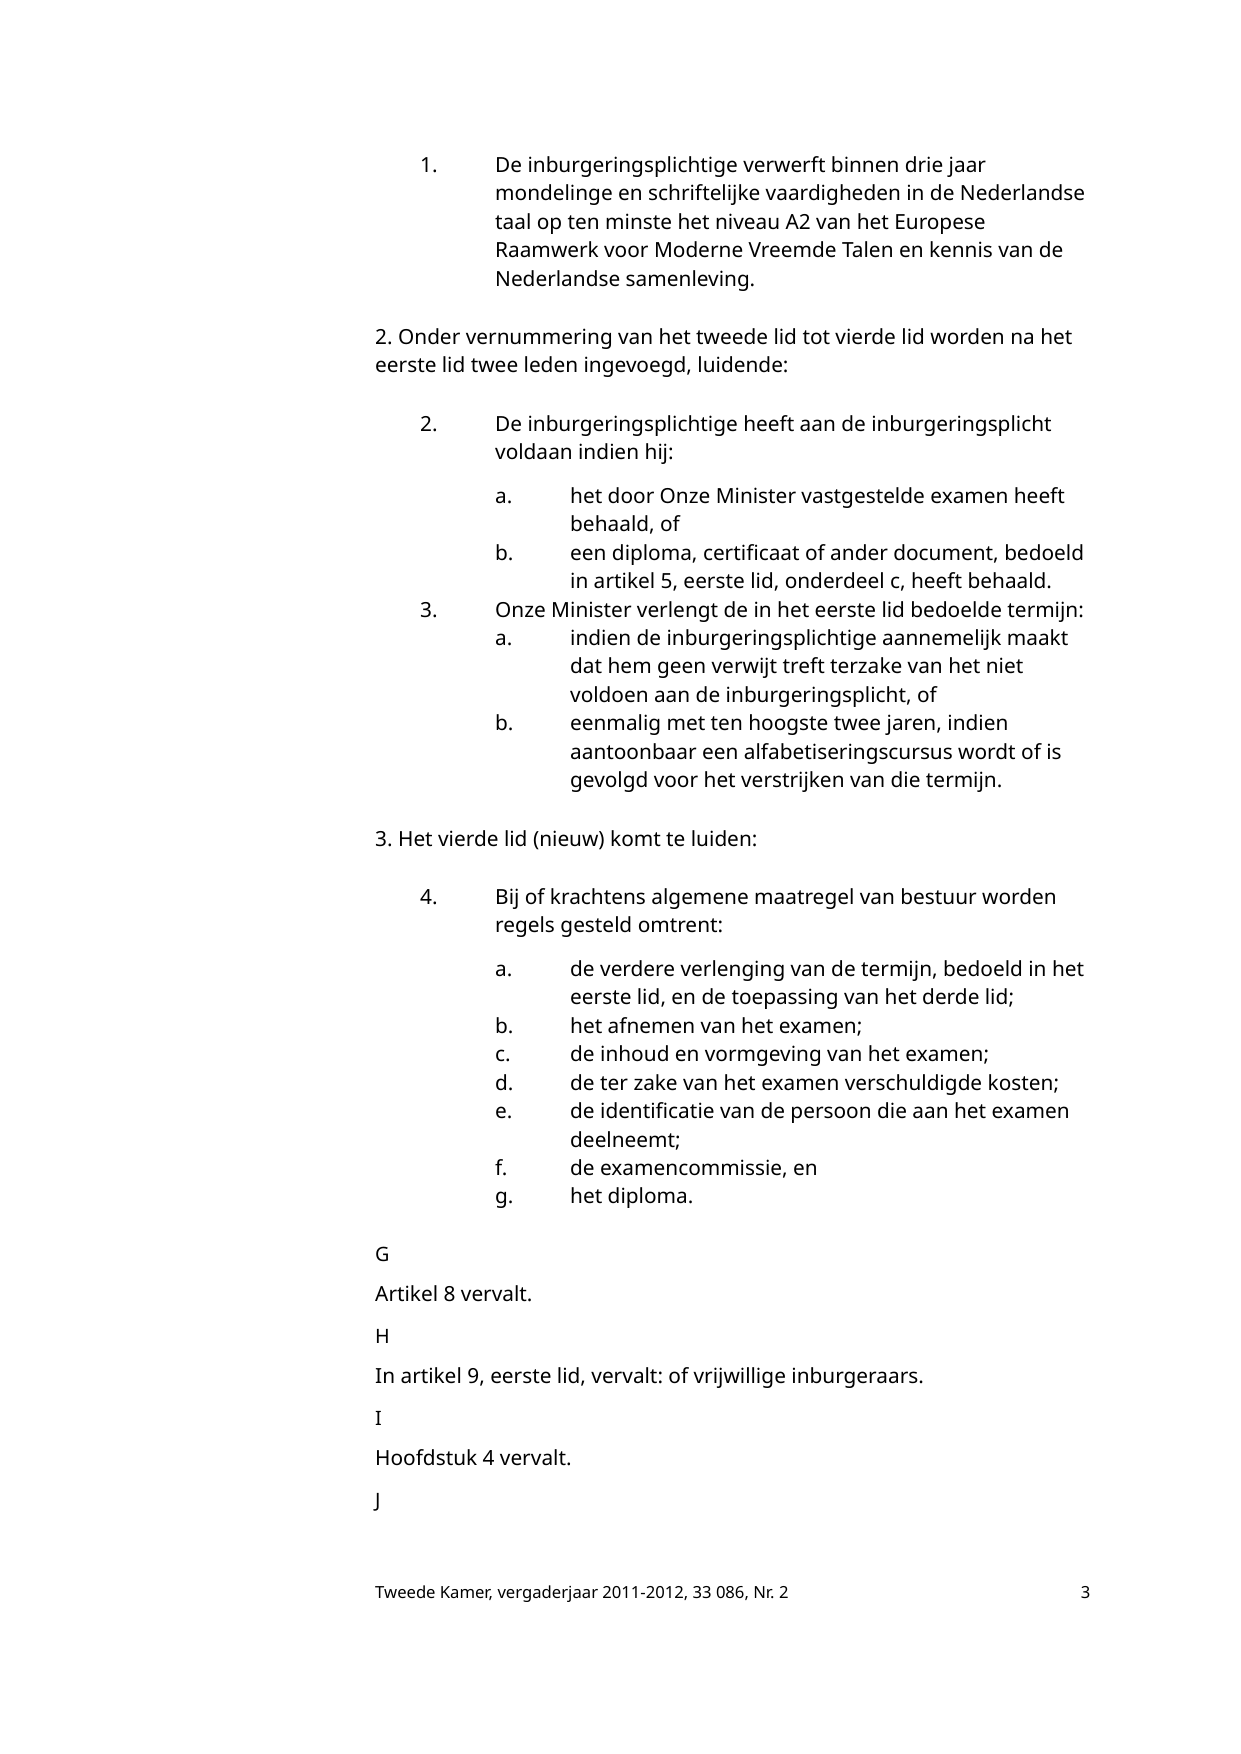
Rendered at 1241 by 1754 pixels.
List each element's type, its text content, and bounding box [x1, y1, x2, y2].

list Onze Minister verlengt de in het eerste lid bedoelde termijn: [420, 595, 1090, 623]
list indien de inburgeringsplichtige aannemelijk maakt dat hem geen verwijt treft terzake van het niet voldoen aan de inburgeringsplicht, of [495, 623, 1090, 708]
list het door Onze Minister vastgestelde examen heeft behaald, of [495, 481, 1090, 538]
list eenmalig met ten hoogste twee jaren, indien aantoonbaar een alfabetiseringscursus wordt of is gevolgd voor het verstrijken van die termijn. [495, 708, 1090, 794]
text Hoofdstuk 4 vervalt. [375, 1443, 1090, 1472]
text 2. Onder vernummering van het tweede lid tot vierde lid worden na het eerste lid twee leden ingevoegd, luidende: [375, 322, 1090, 379]
list de ter zake van het examen verschuldigde kosten; [495, 1068, 1090, 1096]
list de examencommissie, en [495, 1153, 1090, 1182]
list de verdere verlenging van de termijn, bedoeld in het eerste lid, en de toepassing van het derde lid; [495, 954, 1090, 1011]
text G [375, 1240, 1090, 1267]
list de inhoud en vormgeving van het examen; [495, 1039, 1090, 1068]
list het diploma. [495, 1182, 1090, 1210]
list Bij of krachtens algemene maatregel van bestuur worden regels gesteld omtrent: [420, 882, 1090, 939]
text J [375, 1487, 1090, 1513]
list De inburgeringsplichtige heeft aan de inburgeringsplicht voldaan indien hij: [420, 409, 1090, 466]
text 3. Het vierde lid (nieuw) komt te luiden: [375, 824, 1090, 852]
list de identificatie van de persoon die aan het examen deelneemt; [495, 1096, 1090, 1153]
list De inburgeringsplichtige verwerft binnen drie jaar mondelinge en schriftelijke vaardigheden in de Nederlandse taal op ten minste het niveau A2 van het Europese Raamwerk voor Moderne Vreemde Talen en kennis van de Nederlandse samenleving. [420, 150, 1090, 292]
text I [375, 1404, 1090, 1431]
text In artikel 9, eerste lid, vervalt: of vrijwillige inburgeraars. [375, 1361, 1090, 1389]
list een diploma, certificaat of ander document, bedoeld in artikel 5, eerste lid, onderdeel c, heeft behaald. [495, 538, 1090, 595]
text Artikel 8 vervalt. [375, 1279, 1090, 1307]
list het afnemen van het examen; [495, 1011, 1090, 1039]
text H [375, 1322, 1090, 1349]
